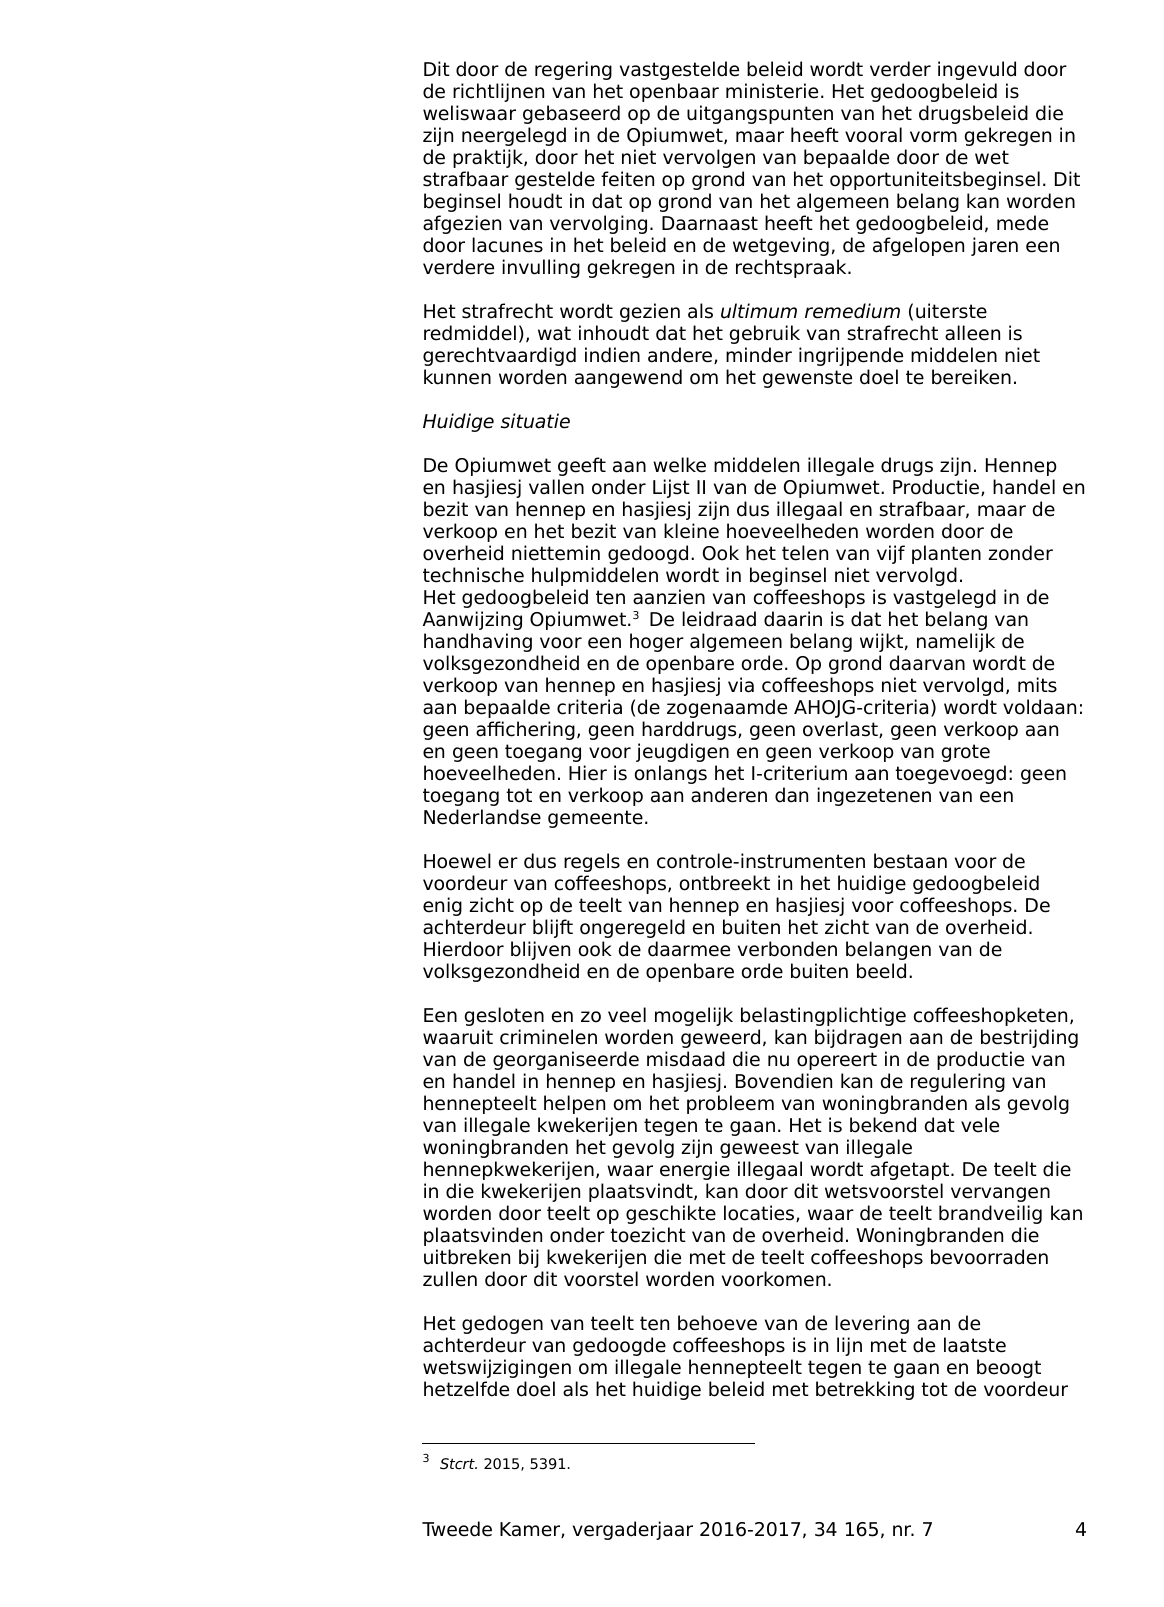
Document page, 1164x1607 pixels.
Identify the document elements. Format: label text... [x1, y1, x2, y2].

text Het gedoogbeleid ten aanzien van coffeeshops is vastgelegd in de Aanwijzing Opiumwet. De leidraad daarin is dat het belang van handhaving voor een hoger algemeen belang wijkt, namelijk de volksgezondheid en de openbare orde. Op grond daarvan wordt de verkoop van hennep en hasjiesj via coffeeshops niet vervolgd, mits aan bepaalde criteria (de zogenaamde AHOJG-criteria) wordt voldaan: geen affichering, geen harddrugs, geen overlast, geen verkoop aan en geen toegang voor jeugdigen en geen verkoop van grote hoeveelheden. Hier is onlangs het I-criterium aan toegevoegd: geen toegang tot en verkoop aan anderen dan ingezetenen van een Nederlandse gemeente. [422, 587, 1087, 829]
text Het strafrecht wordt gezien als ultimum remedium (uiterste redmiddel), wat inhoudt dat het gebruik van strafrecht alleen is gerechtvaardigd indien andere, minder ingrijpende middelen niet kunnen worden aangewend om het gewenste doel te bereiken. [422, 301, 1087, 389]
text De Opiumwet geeft aan welke middelen illegale drugs zijn. Hennep en hasjiesj vallen onder Lijst II van de Opiumwet. Productie, handel en bezit van hennep en hasjiesj zijn dus illegaal en strafbaar, maar de verkoop en het bezit van kleine hoeveelheden worden door de overheid niettemin gedoogd. Ook het telen van vijf planten zonder technische hulpmiddelen wordt in beginsel niet vervolgd. [422, 455, 1087, 587]
text Het gedogen van teelt ten behoeve van de levering aan de achterdeur van gedoogde coffeeshops is in lijn met de laatste wetswijzigingen om illegale hennepteelt tegen te gaan en beoogt hetzelfde doel als het huidige beleid met betrekking tot de voordeur [422, 1313, 1087, 1401]
text Hoewel er dus regels en controle-instrumenten bestaan voor de voordeur van coffeeshops, ontbreekt in het huidige gedoogbeleid enig zicht op de teelt van hennep en hasjiesj voor coffeeshops. De achterdeur blijft ongeregeld en buiten het zicht van de overheid. Hierdoor blijven ook de daarmee verbonden belangen van de volksgezondheid en de openbare orde buiten beeld. [422, 851, 1087, 983]
text Stcrt. 2015, 5391. [422, 1452, 1087, 1474]
text Dit door de regering vastgestelde beleid wordt verder ingevuld door de richtlijnen van het openbaar ministerie. Het gedoogbeleid is weliswaar gebaseerd op de uitgangspunten van het drugsbeleid die zijn neergelegd in de Opiumwet, maar heeft vooral vorm gekregen in de praktijk, door het niet vervolgen van bepaalde door de wet strafbaar gestelde feiten op grond van het opportuniteitsbeginsel. Dit beginsel houdt in dat op grond van het algemeen belang kan worden afgezien van vervolging. Daarnaast heeft het gedoogbeleid, mede door lacunes in het beleid en de wetgeving, de afgelopen jaren een verdere invulling gekregen in de rechtspraak. [422, 59, 1087, 279]
subtitle Huidige situatie [422, 411, 1087, 433]
text Een gesloten en zo veel mogelijk belastingplichtige coffeeshopketen, waaruit criminelen worden geweerd, kan bijdragen aan de bestrijding van de georganiseerde misdaad die nu opereert in de productie van en handel in hennep en hasjiesj. Bovendien kan de regulering van hennepteelt helpen om het probleem van woningbranden als gevolg van illegale kwekerijen tegen te gaan. Het is bekend dat vele woningbranden het gevolg zijn geweest van illegale hennepkwekerijen, waar energie illegaal wordt afgetapt. De teelt die in die kwekerijen plaatsvindt, kan door dit wetsvoorstel vervangen worden door teelt op geschikte locaties, waar de teelt brandveilig kan plaatsvinden onder toezicht van de overheid. Woningbranden die uitbreken bij kwekerijen die met de teelt coffeeshops bevoorraden zullen door dit voorstel worden voorkomen. [422, 1005, 1087, 1291]
